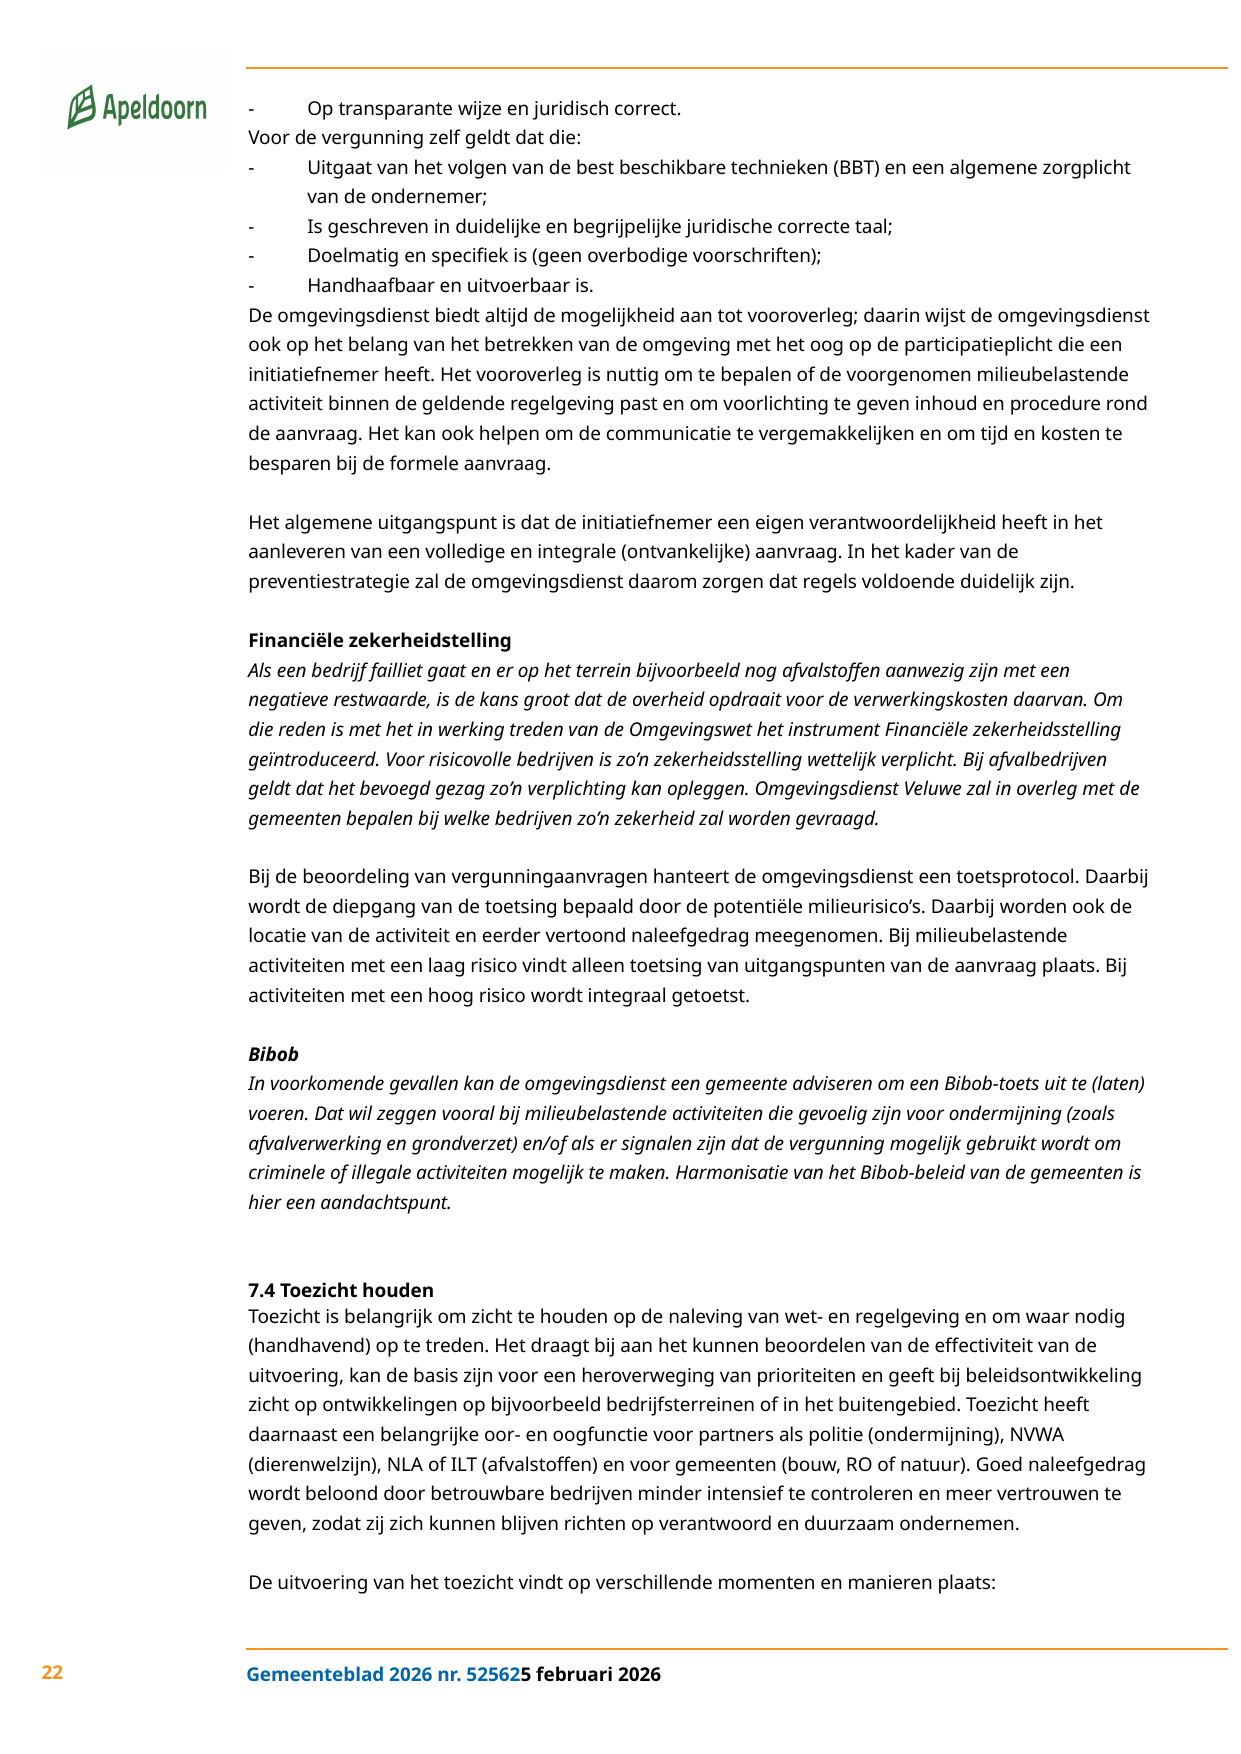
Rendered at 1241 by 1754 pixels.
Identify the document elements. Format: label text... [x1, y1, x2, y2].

list Is geschreven in duidelijke en begrijpelijke juridische correcte taal; [248, 213, 1152, 239]
list Handhaafbaar en uitvoerbaar is. [248, 272, 1152, 298]
list Doelmatig en specifiek is (geen overbodige voorschriften); [248, 243, 1152, 268]
table_header Bibob In voorkomende gevallen kan de omgevingsdienst een gemeente adviseren om een Bibob-toets uit te (laten) voeren. Dat wil zeggen vooral bij milieubelastende activiteiten die gevoelig zijn voor ondermijning (zoals afvalverwerking en grondverzet) en/of als er signalen zijn dat de vergunning mogelijk gebruikt wordt om criminele of illegale activiteiten mogelijk te maken. Harmonisatie van het Bibob-beleid van de gemeenten is hier een aandachtspunt. [248, 1041, 1152, 1244]
text De omgevingsdienst biedt altijd de mogelijkheid aan tot vooroverleg; daarin wijst de omgevingsdienst ook op het belang van het betrekken van de omgeving met het oog op de participatieplicht die een initiatiefnemer heeft. Het vooroverleg is nuttig om te bepalen of de voorgenomen milieubelastende activiteit binnen de geldende regelgeving past en om voorlichting te geven inhoud en procedure rond de aanvraag. Het kan ook helpen om de communicatie te vergemakkelijken en om tijd en kosten te besparen bij de formele aanvraag. [248, 302, 1152, 476]
text 7.4 Toezicht houden [248, 1277, 1152, 1303]
list Op transparante wijze en juridisch correct. [248, 95, 1152, 121]
text Het algemene uitgangspunt is dat de initiatiefnemer een eigen verantwoordelijkheid heeft in het aanleveren van een volledige en integrale (ontvankelijke) aanvraag. In het kader van de preventiestrategie zal de omgevingsdienst daarom zorgen dat regels voldoende duidelijk zijn. [248, 509, 1152, 594]
list Uitgaat van het volgen van de best beschikbare technieken (BBT) en een algemene zorgplicht van de ondernemer; [248, 154, 1152, 209]
text Bij de beoordeling van vergunningaanvragen hanteert de omgevingsdienst een toetsprotocol. Daarbij wordt de diepgang van de toetsing bepaald door de potentiële milieurisico’s. Daarbij worden ook de locatie van de activiteit en eerder vertoond naleefgedrag meegenomen. Bij milieubelastende activiteiten met een laag risico vindt alleen toetsing van uitgangspunten van de aanvraag plaats. Bij activiteiten met een hoog risico wordt integraal getoetst. [248, 863, 1152, 1007]
text Toezicht is belangrijk om zicht te houden op de naleving van wet- en regelgeving en om waar nodig (handhavend) op te treden. Het draagt bij aan het kunnen beoordelen van de effectiviteit van de uitvoering, kan de basis zijn voor een heroverweging van prioriteiten en geeft bij beleidsontwikkeling zicht op ontwikkelingen op bijvoorbeeld bedrijfsterreinen of in het buitengebied. Toezicht heeft daarnaast een belangrijke oor- en oogfunctie voor partners als politie (ondermijning), NVWA (dierenwelzijn), NLA of ILT (afvalstoffen) en voor gemeenten (bouw, RO of natuur). Goed naleefgedrag wordt beloond door betrouwbare bedrijven minder intensief te controleren en meer vertrouwen te geven, zodat zij zich kunnen blijven richten op verantwoord en duurzaam ondernemen. [248, 1303, 1152, 1536]
text De uitvoering van het toezicht vindt op verschillende momenten en manieren plaats: [248, 1569, 1152, 1595]
table_header Financiële zekerheidstelling Als een bedrijf failliet gaat en er op het terrein bijvoorbeeld nog afvalstoffen aanwezig zijn met een negatieve restwaarde, is de kans groot dat de overheid opdraait voor de verwerkingskosten daarvan. Om die reden is met het in werking treden van de Omgevingswet het instrument Financiële zekerheidsstelling geïntroduceerd. Voor risicovolle bedrijven is zo’n zekerheidsstelling wettelijk verplicht. Bij afvalbedrijven geldt dat het bevoegd gezag zo’n verplichting kan opleggen. Omgevingsdienst Veluwe zal in overleg met de gemeenten bepalen bij welke bedrijven zo’n zekerheid zal worden gevraagd. [248, 628, 1152, 831]
text Voor de vergunning zelf geldt dat die: [248, 124, 1152, 150]
picture [41, 47, 231, 172]
